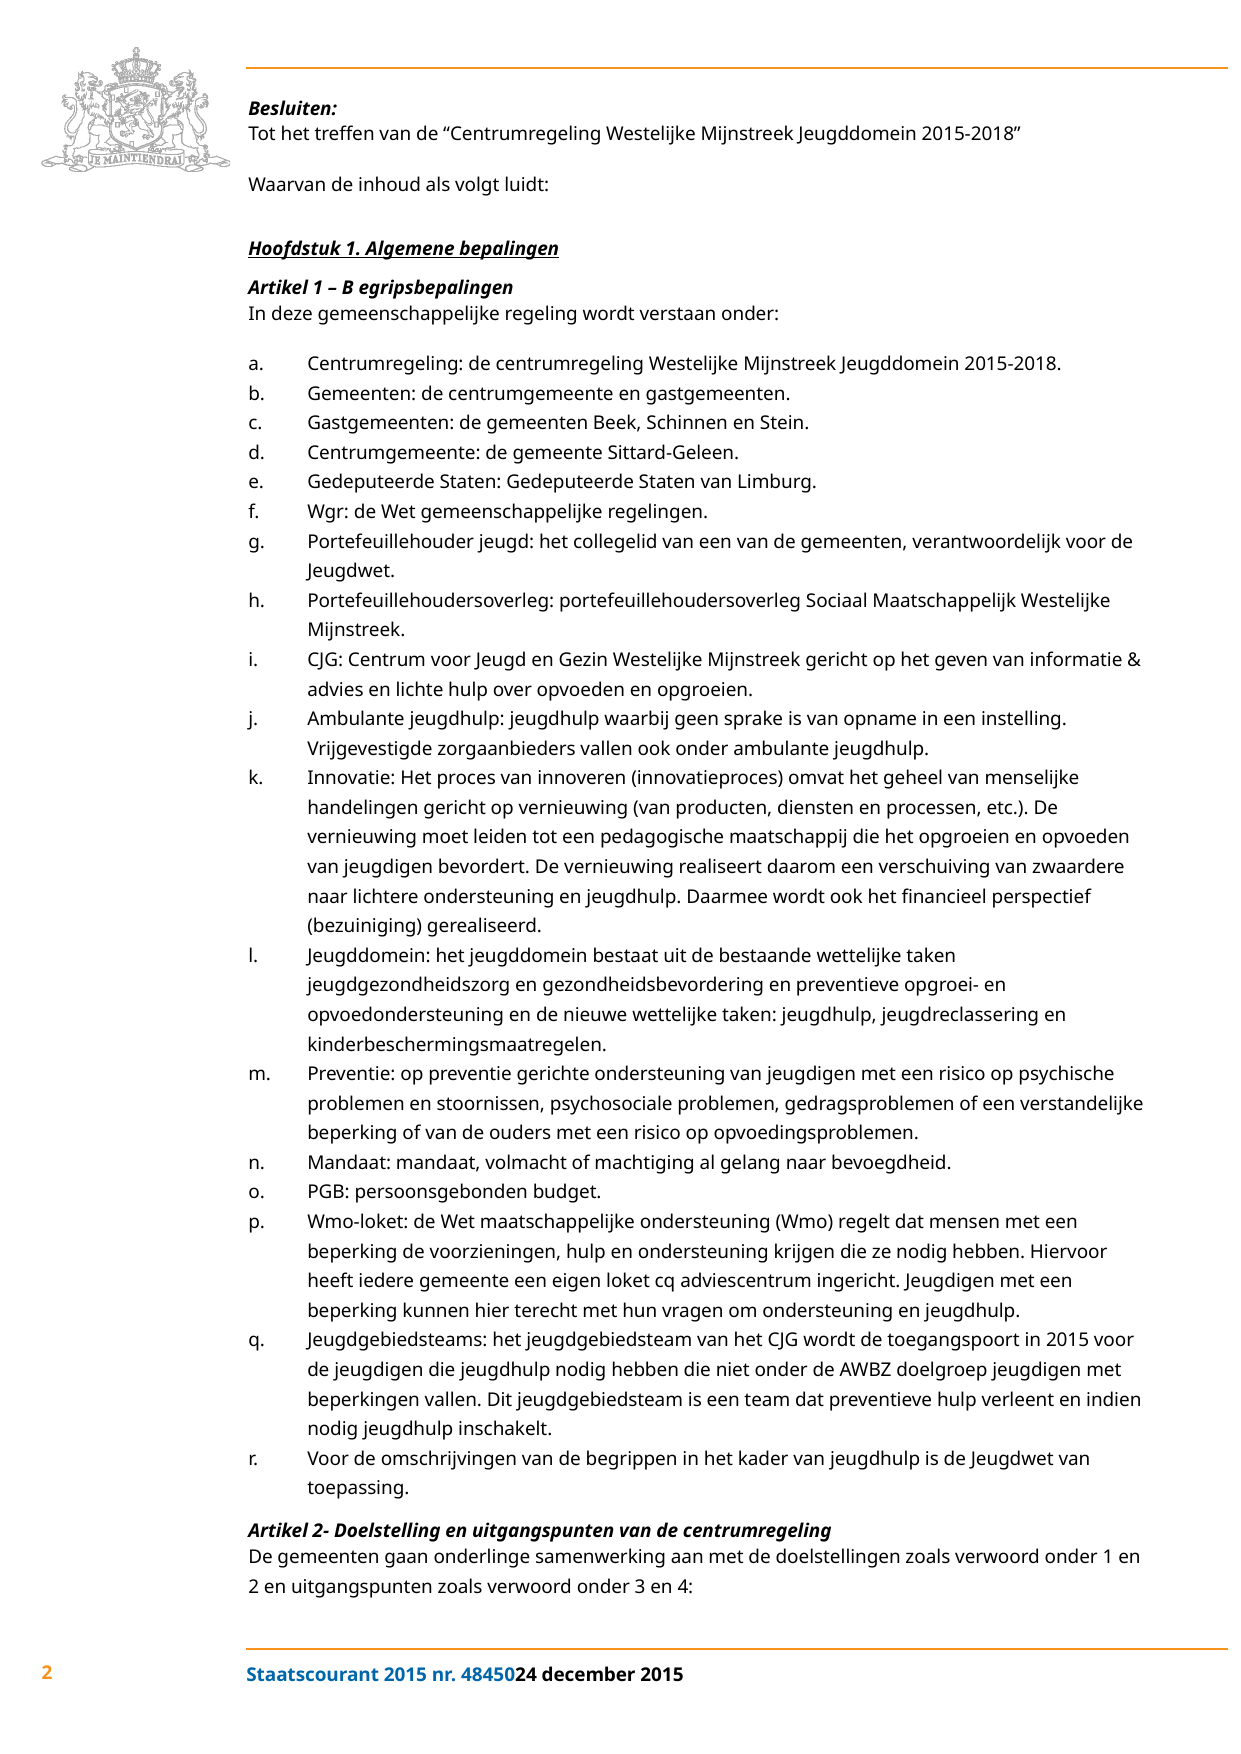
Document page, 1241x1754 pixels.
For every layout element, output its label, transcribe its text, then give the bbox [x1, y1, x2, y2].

list Jeugdgebiedsteams: het jeugdgebiedsteam van het CJG wordt de toegangspoort in 2015 voor de jeugdigen die jeugdhulp nodig hebben die niet onder de AWBZ doelgroep jeugdigen met beperkingen vallen. Dit jeugdgebiedsteam is een team dat preventieve hulp verleent en indien nodig jeugdhulp inschakelt. [248, 1327, 1152, 1441]
list PGB: persoonsgebonden budget. [248, 1179, 1152, 1204]
list Wmo-loket: de Wet maatschappelijke ondersteuning (Wmo) regelt dat mensen met een beperking de voorzieningen, hulp en ondersteuning krijgen die ze nodig hebben. Hiervoor heeft iedere gemeente een eigen loket cq adviescentrum ingericht. Jeugdigen met een beperking kunnen hier terecht met hun vragen om ondersteuning en jeugdhulp. [248, 1208, 1152, 1323]
text Artikel 1 – B egripsbepalingen [248, 274, 1152, 300]
list Wgr: de Wet gemeenschappelijke regelingen. [248, 498, 1152, 524]
picture [41, 47, 231, 172]
list Mandaat: mandaat, volmacht of machtiging al gelang naar bevoegdheid. [248, 1149, 1152, 1175]
text In deze gemeenschappelijke regeling wordt verstaan onder: [248, 300, 1152, 326]
list Centrumgemeente: de gemeente Sittard-Geleen. [248, 439, 1152, 465]
text Artikel 2- Doelstelling en uitgangspunten van de centrumregeling [248, 1518, 1152, 1543]
text De gemeenten gaan onderlinge samenwerking aan met de doelstellingen zoals verwoord onder 1 en 2 en uitgangspunten zoals verwoord onder 3 en 4: [248, 1543, 1152, 1599]
list Gemeenten: de centrumgemeente en gastgemeenten. [248, 380, 1152, 406]
list Innovatie: Het proces van innoveren (innovatieproces) omvat het geheel van menselijke handelingen gericht op vernieuwing (van producten, diensten en processen, etc.). De vernieuwing moet leiden tot een pedagogische maatschappij die het opgroeien en opvoeden van jeugdigen bevordert. De vernieuwing realiseert daarom een verschuiving van zwaardere naar lichtere ondersteuning en jeugdhulp. Daarmee wordt ook het financieel perspectief (bezuiniging) gerealiseerd. [248, 764, 1152, 938]
text Tot het treffen van de “Centrumregeling Westelijke Mijnstreek Jeugddomein 2015-2018” [248, 121, 1152, 146]
text Besluiten: [248, 95, 1152, 121]
text Hoofdstuk 1. Algemene bepalingen [248, 235, 1152, 261]
list Gastgemeenten: de gemeenten Beek, Schinnen en Stein. [248, 409, 1152, 435]
list Ambulante jeugdhulp: jeugdhulp waarbij geen sprake is van opname in een instelling. Vrijgevestigde zorgaanbieders vallen ook onder ambulante jeugdhulp. [248, 705, 1152, 761]
list Preventie: op preventie gerichte ondersteuning van jeugdigen met een risico op psychische problemen en stoornissen, psychosociale problemen, gedragsproblemen of een verstandelijke beperking of van de ouders met een risico op opvoedingsproblemen. [248, 1060, 1152, 1145]
list Centrumregeling: de centrumregeling Westelijke Mijnstreek Jeugddomein 2015-2018. [248, 350, 1152, 376]
text Waarvan de inhoud als volgt luidt: [248, 171, 1152, 197]
list Gedeputeerde Staten: Gedeputeerde Staten van Limburg. [248, 469, 1152, 494]
list Voor de omschrijvingen van de begrippen in het kader van jeugdhulp is de Jeugdwet van toepassing. [248, 1445, 1152, 1500]
list Portefeuillehouder jeugd: het collegelid van een van de gemeenten, verantwoordelijk voor de Jeugdwet. [248, 528, 1152, 583]
list Portefeuillehoudersoverleg: portefeuillehoudersoverleg Sociaal Maatschappelijk Westelijke Mijnstreek. [248, 587, 1152, 642]
list Jeugddomein: het jeugddomein bestaat uit de bestaande wettelijke taken jeugdgezondheidszorg en gezondheidsbevordering en preventieve opgroei- en opvoedondersteuning en de nieuwe wettelijke taken: jeugdhulp, jeugdreclassering en kinderbeschermingsmaatregelen. [248, 942, 1152, 1056]
list CJG: Centrum voor Jeugd en Gezin Westelijke Mijnstreek gericht op het geven van informatie & advies en lichte hulp over opvoeden en opgroeien. [248, 646, 1152, 701]
